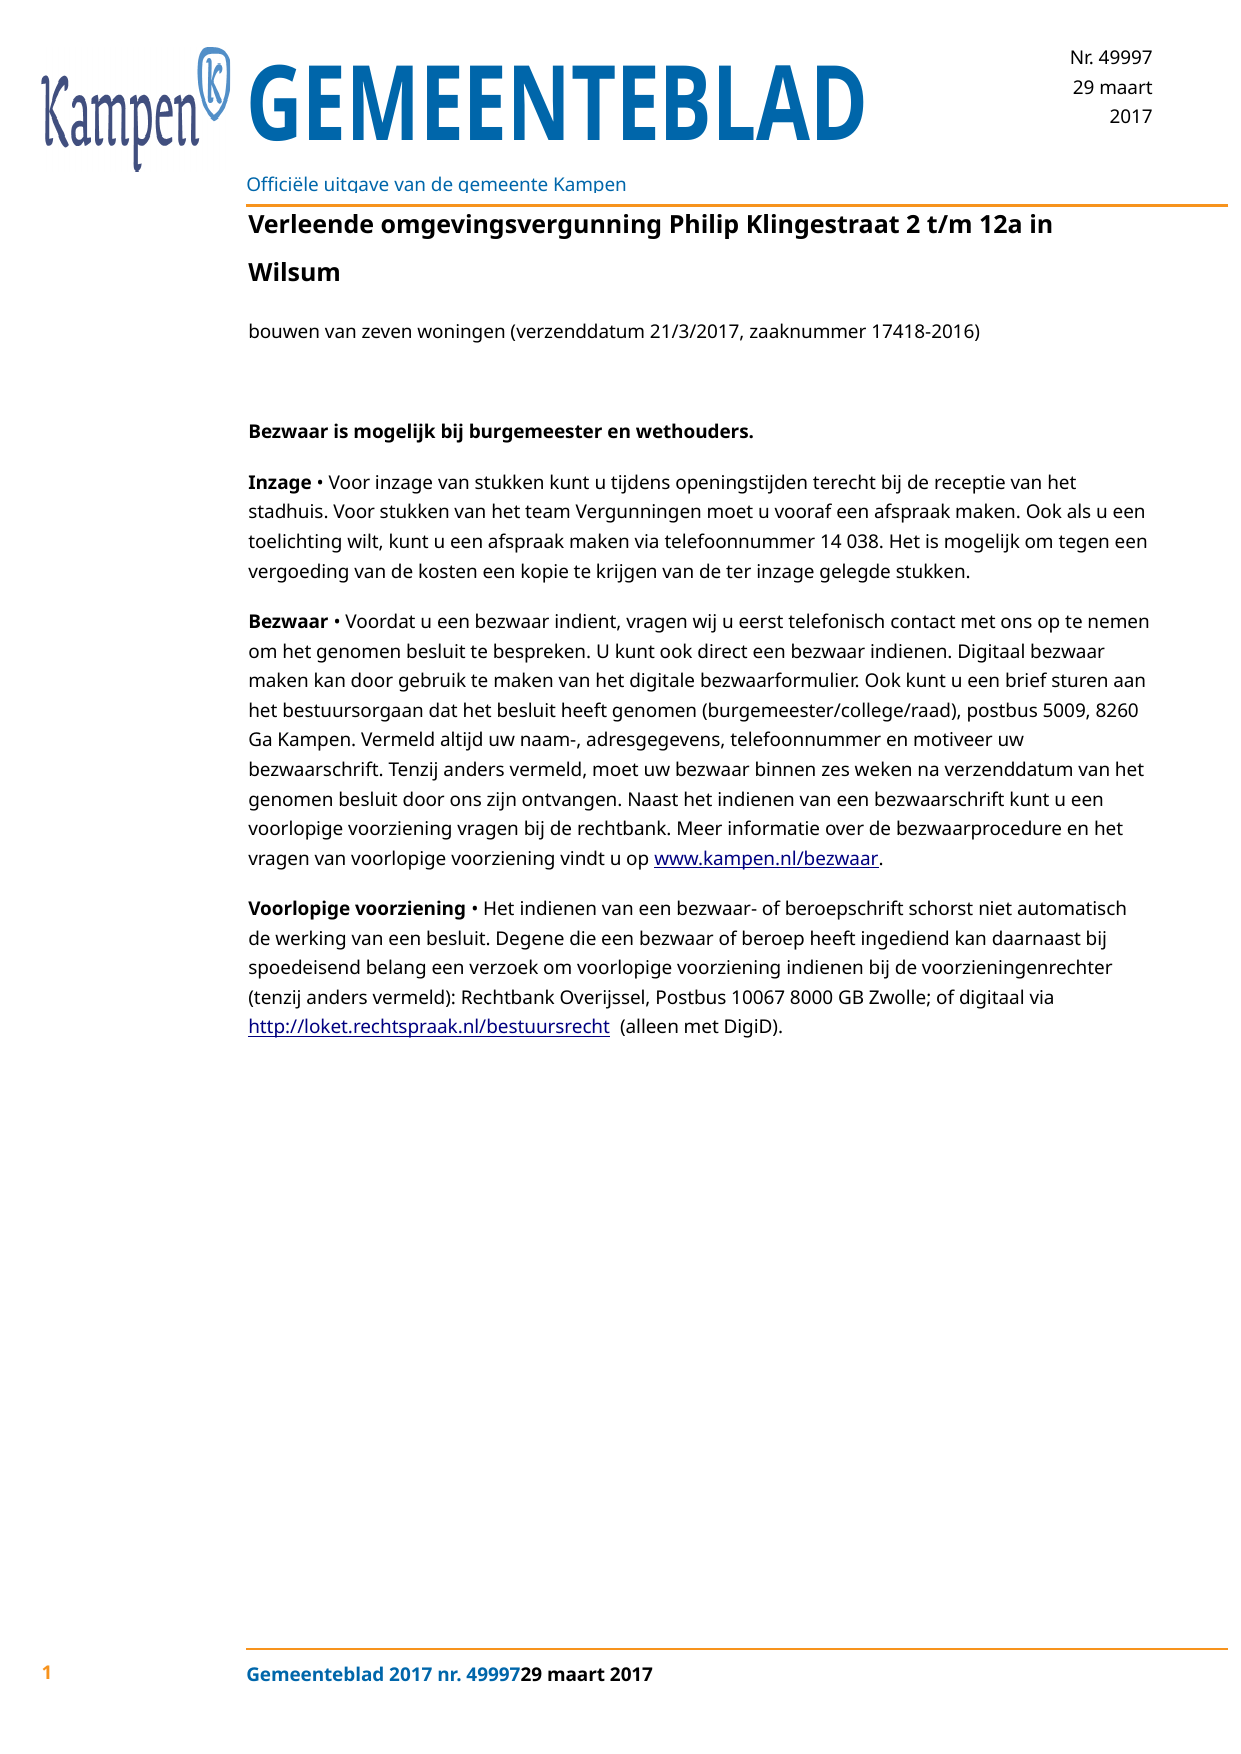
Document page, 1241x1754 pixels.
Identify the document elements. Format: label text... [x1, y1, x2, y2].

text Verleende omgevingsvergunning Philip Klingestraat 2 t/m 12a in Wilsum [248, 207, 1152, 288]
text bouwen van zeven woningen (verzenddatum 21/3/2017, zaaknummer 17418-2016) [248, 318, 1152, 344]
text Voorlopige voorziening • Het indienen van een bezwaar- of beroepschrift schorst niet automatisch de werking van een besluit. Degene die een bezwaar of beroep heeft ingediend kan daarnaast bij spoedeisend belang een verzoek om voorlopige voorziening indienen bij de voorzieningenrechter (tenzij anders vermeld): Rechtbank Overijssel, Postbus 10067 8000 GB Zwolle; of digitaal via http://loket.rechtspraak.nl/bestuursrecht (alleen met DigiD). [248, 895, 1152, 1039]
text Inzage • Voor inzage van stukken kunt u tijdens openingstijden terecht bij de receptie van het stadhuis. Voor stukken van het team Vergunningen moet u vooraf een afspraak maken. Ook als u een toelichting wilt, kunt u een afspraak maken via telefoonnummer 14 038. Het is mogelijk om tegen een vergoeding van de kosten een kopie te krijgen van de ter inzage gelegde stukken. [248, 469, 1152, 584]
text Bezwaar is mogelijk bij burgemeester en wethouders. [248, 419, 1152, 444]
picture [41, 47, 231, 172]
text Bezwaar • Voordat u een bezwaar indient, vragen wij u eerst telefonisch contact met ons op te nemen om het genomen besluit te bespreken. U kunt ook direct een bezwaar indienen. Digitaal bezwaar maken kan door gebruik te maken van het digitale bezwaarformulier. Ook kunt u een brief sturen aan het bestuursorgaan dat het besluit heeft genomen (burgemeester/college/raad), postbus 5009, 8260 Ga Kampen. Vermeld altijd uw naam-, adresgegevens, telefoonnummer en motiveer uw bezwaarschrift. Tenzij anders vermeld, moet uw bezwaar binnen zes weken na verzenddatum van het genomen besluit door ons zijn ontvangen. Naast het indienen van een bezwaarschrift kunt u een voorlopige voorziening vragen bij de rechtbank. Meer informatie over de bezwaarprocedure en het vragen van voorlopige voorziening vindt u op www.kampen.nl/bezwaar. [248, 608, 1152, 871]
